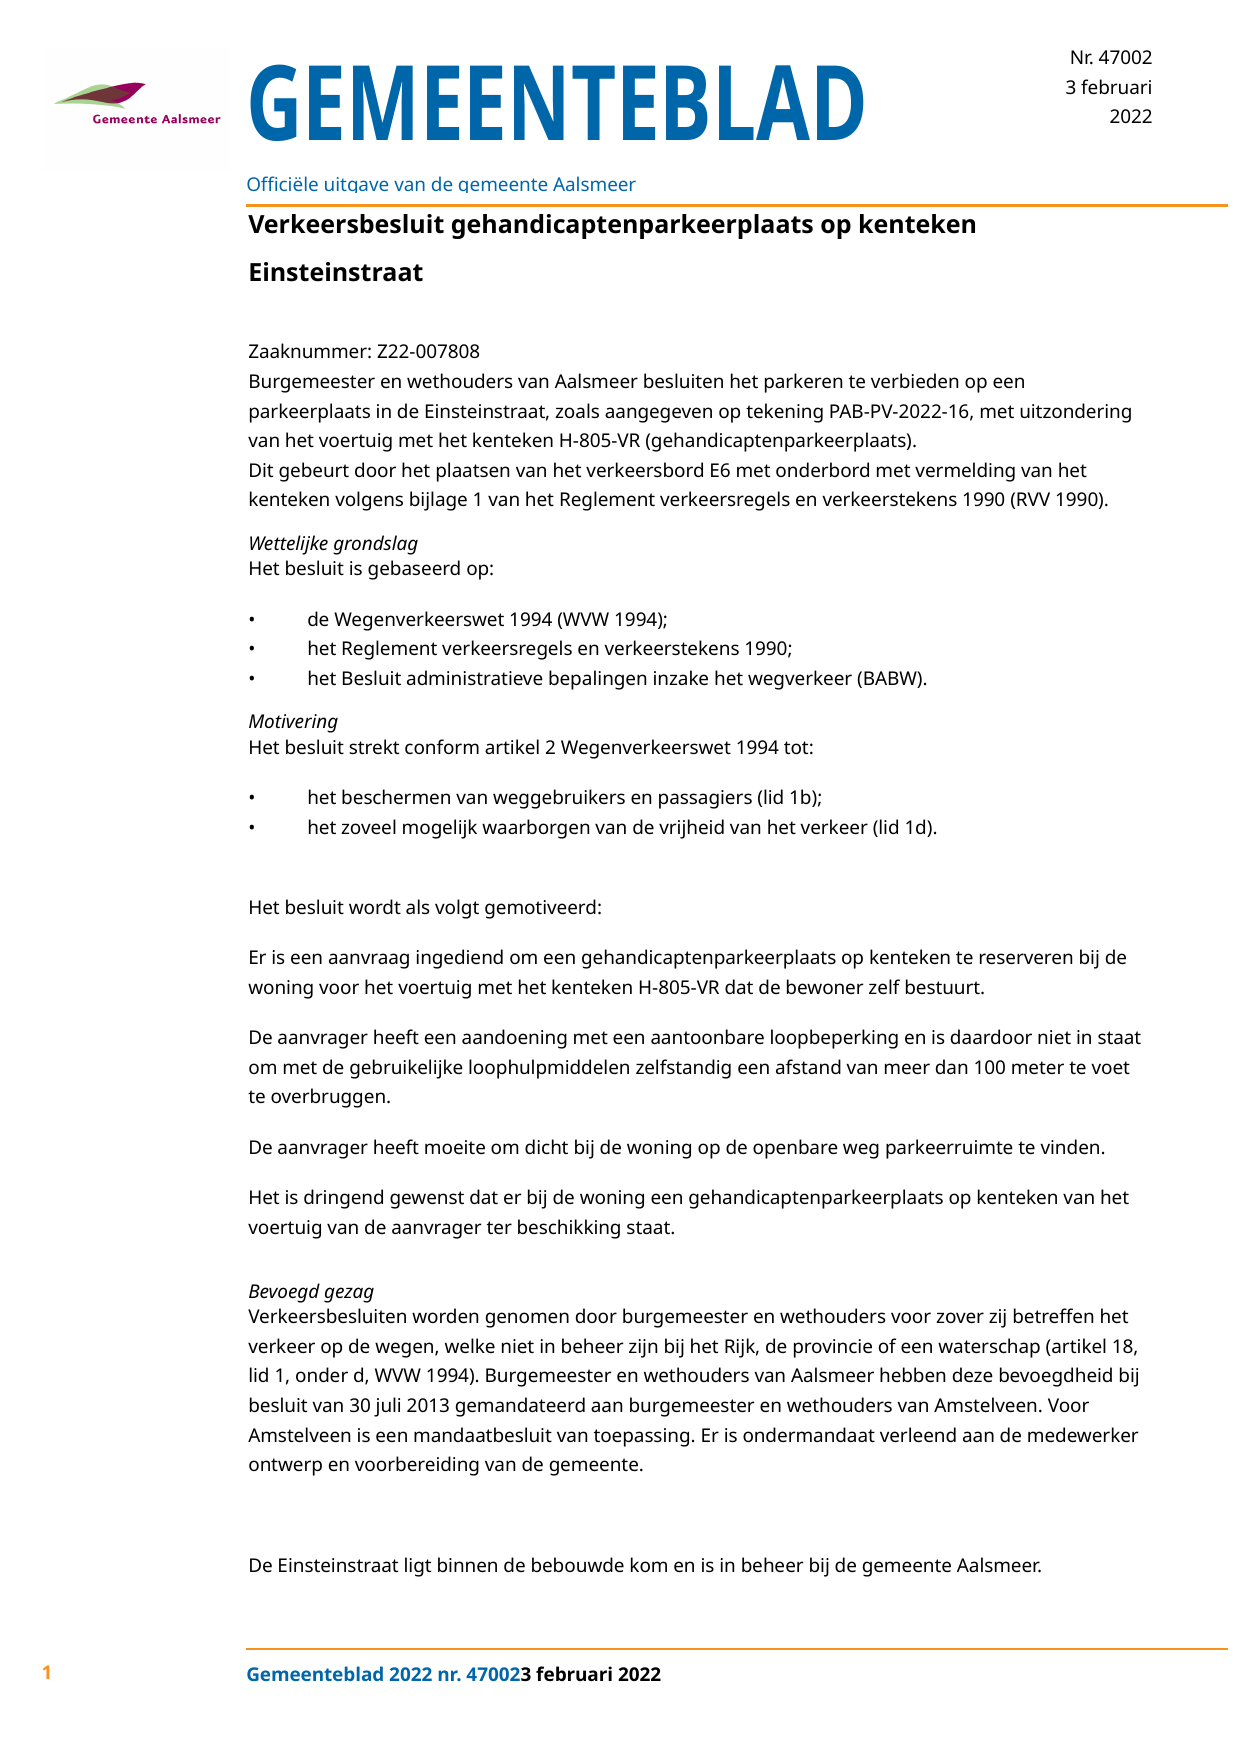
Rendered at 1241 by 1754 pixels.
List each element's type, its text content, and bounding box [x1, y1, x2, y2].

list het Reglement verkeersregels en verkeerstekens 1990; [248, 635, 1152, 661]
text Er is een aanvraag ingediend om een gehandicaptenparkeerplaats op kenteken te reserveren bij de woning voor het voertuig met het kenteken H-805-VR dat de bewoner zelf bestuurt. [248, 944, 1152, 999]
text Bevoegd gezag [248, 1278, 1152, 1303]
text De aanvrager heeft een aandoening met een aantoonbare loopbeperking en is daardoor niet in staat om met de gebruikelijke loophulpmiddelen zelfstandig een afstand van meer dan 100 meter te voet te overbruggen. [248, 1024, 1152, 1109]
text Dit gebeurt door het plaatsen van het verkeersbord E6 met onderbord met vermelding van het kenteken volgens bijlage 1 van het Reglement verkeersregels en verkeerstekens 1990 (RVV 1990). [248, 457, 1152, 512]
text Motivering [248, 708, 1152, 734]
text Wettelijke grondslag [248, 530, 1152, 555]
list de Wegenverkeerswet 1994 (WVW 1994); [248, 606, 1152, 632]
text Zaaknummer: Z22-007808 [248, 339, 1152, 364]
picture [41, 47, 231, 172]
list het Besluit administratieve bepalingen inzake het wegverkeer (BABW). [248, 665, 1152, 691]
text Het besluit strekt conform artikel 2 Wegenverkeerswet 1994 tot: [248, 734, 1152, 759]
text Het besluit wordt als volgt gemotiveerd: [248, 894, 1152, 919]
text De aanvrager heeft moeite om dicht bij de woning op de openbare weg parkeerruimte te vinden. [248, 1134, 1152, 1159]
list het zoveel mogelijk waarborgen van de vrijheid van het verkeer (lid 1d). [248, 814, 1152, 839]
text Verkeersbesluiten worden genomen door burgemeester en wethouders voor zover zij betreffen het verkeer op de wegen, welke niet in beheer zijn bij het Rijk, de provincie of een waterschap (artikel 18, lid 1, onder d, WVW 1994). Burgemeester en wethouders van Aalsmeer hebben deze bevoegdheid bij besluit van 30 juli 2013 gemandateerd aan burgemeester en wethouders van Amstelveen. Voor Amstelveen is een mandaatbesluit van toepassing. Er is ondermandaat verleend aan de medewerker ontwerp en voorbereiding van de gemeente. [248, 1303, 1152, 1477]
list het beschermen van weggebruikers en passagiers (lid 1b); [248, 784, 1152, 810]
text Burgemeester en wethouders van Aalsmeer besluiten het parkeren te verbieden op een parkeerplaats in de Einsteinstraat, zoals aangegeven op tekening PAB-PV-2022-16, met uitzondering van het voertuig met het kenteken H-805-VR (gehandicaptenparkeerplaats). [248, 368, 1152, 453]
text Het is dringend gewenst dat er bij de woning een gehandicaptenparkeerplaats op kenteken van het voertuig van de aanvrager ter beschikking staat. [248, 1184, 1152, 1239]
text Verkeersbesluit gehandicaptenparkeerplaats op kenteken Einsteinstraat [248, 207, 1152, 288]
text De Einsteinstraat ligt binnen de bebouwde kom en is in beheer bij de gemeente Aalsmeer. [248, 1552, 1152, 1578]
text Het besluit is gebaseerd op: [248, 555, 1152, 581]
